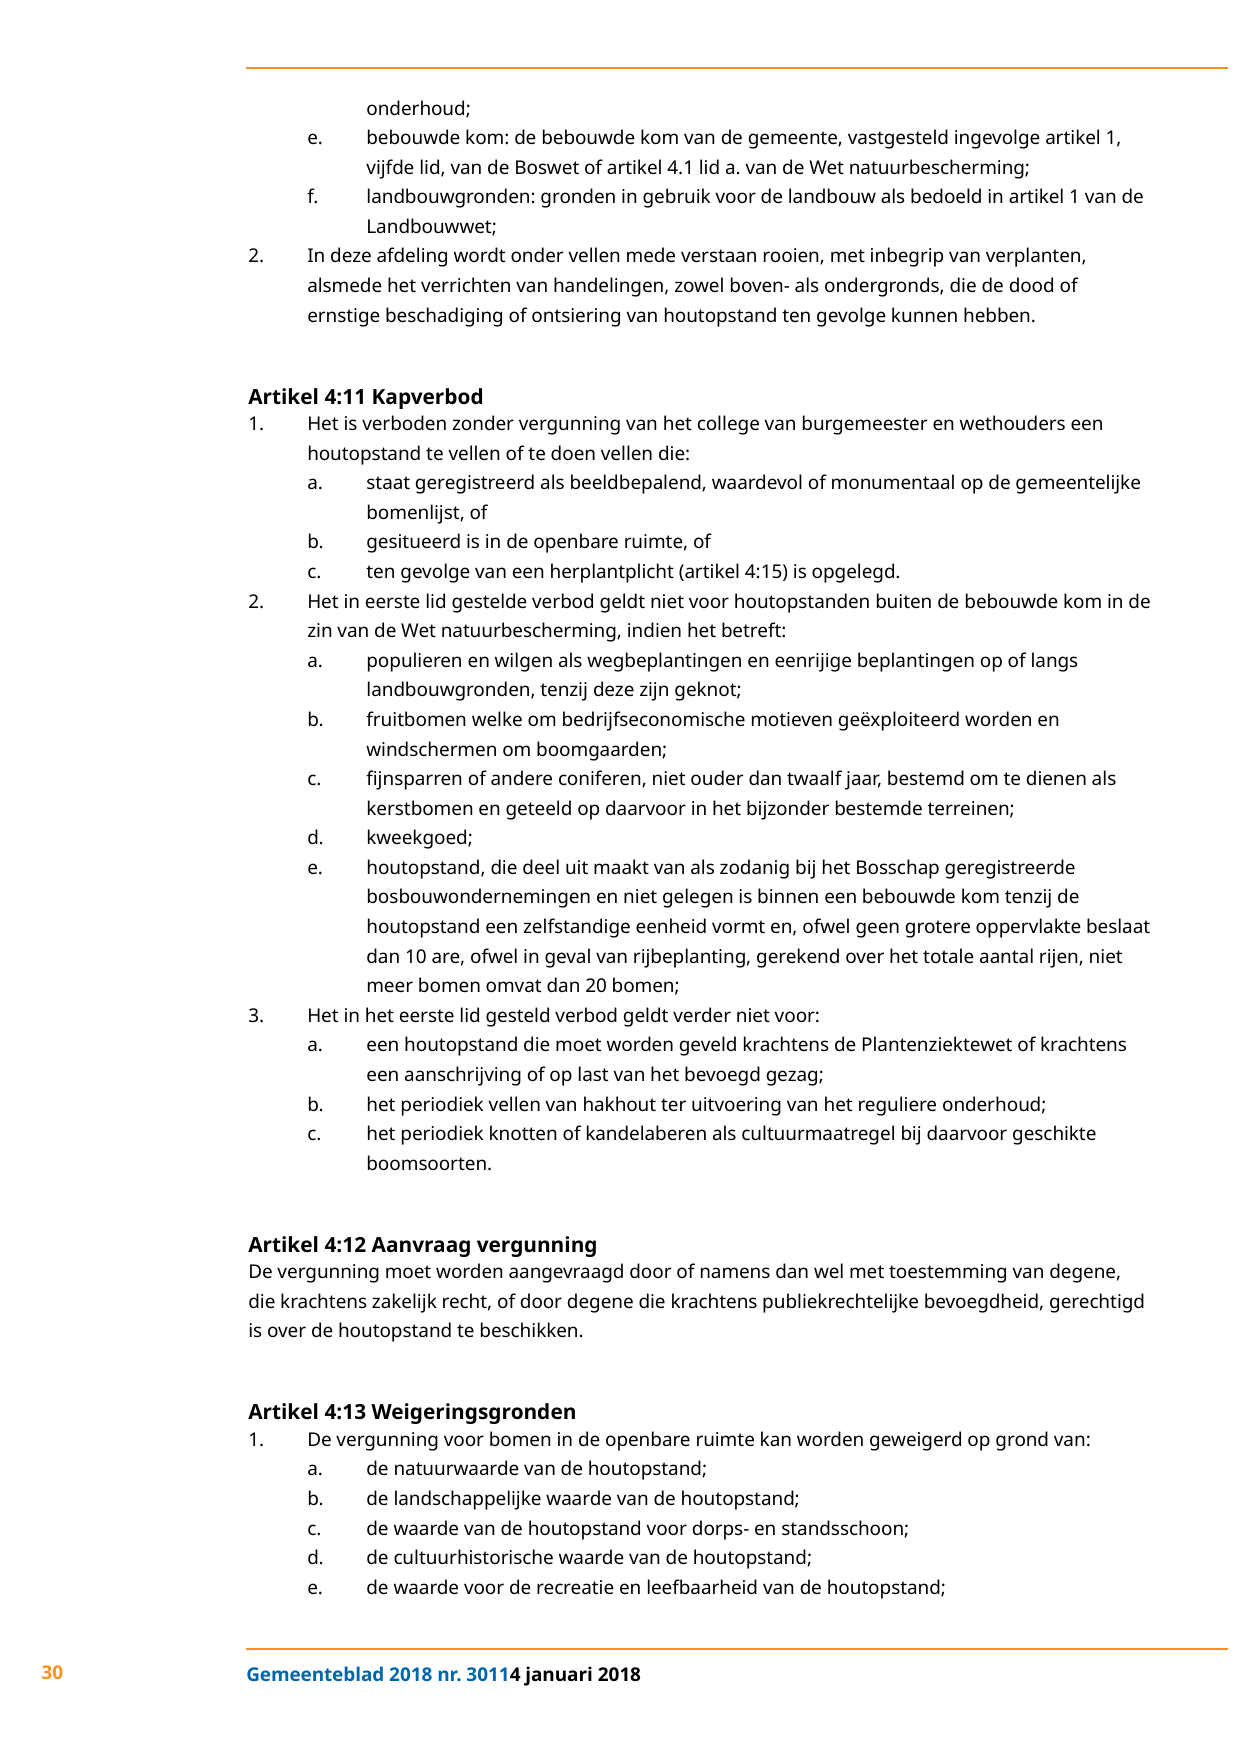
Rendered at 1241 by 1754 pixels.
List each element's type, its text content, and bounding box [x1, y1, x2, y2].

list Het in eerste lid gestelde verbod geldt niet voor houtopstanden buiten de bebouwde kom in de zin van de Wet natuurbescherming, indien het betreft: [248, 588, 1152, 643]
list bebouwde kom: de bebouwde kom van de gemeente, vastgesteld ingevolge artikel 1, vijfde lid, van de Boswet of artikel 4.1 lid a. van de Wet natuurbescherming; [307, 124, 1152, 180]
list fruitbomen welke om bedrijfseconomische motieven geëxploiteerd worden en windschermen om boomgaarden; [307, 706, 1152, 761]
text Artikel 4:11 Kapverbod [248, 382, 1152, 410]
list een houtopstand die moet worden geveld krachtens de Plantenziektewet of krachtens een aanschrijving of op last van het bevoegd gezag; [307, 1032, 1152, 1087]
list Het in het eerste lid gesteld verbod geldt verder niet voor: [248, 1002, 1152, 1028]
list populieren en wilgen als wegbeplantingen en eenrijige beplantingen op of langs landbouwgronden, tenzij deze zijn geknot; [307, 647, 1152, 702]
text Artikel 4:12 Aanvraag vergunning [248, 1230, 1152, 1258]
list het periodiek knotten of kandelaberen als cultuurmaatregel bij daarvoor geschikte boomsoorten. [307, 1120, 1152, 1176]
picture [41, 47, 231, 172]
list de natuurwaarde van de houtopstand; [307, 1456, 1152, 1481]
list Het is verboden zonder vergunning van het college van burgemeester en wethouders een houtopstand te vellen of te doen vellen die: [248, 410, 1152, 466]
list onderhoud; [307, 95, 1152, 121]
text Artikel 4:13 Weigeringsgronden [248, 1397, 1152, 1426]
list de waarde van de houtopstand voor dorps- en standsschoon; [307, 1515, 1152, 1540]
list houtopstand, die deel uit maakt van als zodanig bij het Bosschap geregistreerde bosbouwondernemingen en niet gelegen is binnen een bebouwde kom tenzij de houtopstand een zelfstandige eenheid vormt en, ofwel geen grotere oppervlakte beslaat dan 10 are, ofwel in geval van rijbeplanting, gerekend over het totale aantal rijen, niet meer bomen omvat dan 20 bomen; [307, 854, 1152, 998]
list De vergunning voor bomen in de openbare ruimte kan worden geweigerd op grond van: [248, 1426, 1152, 1452]
list de cultuurhistorische waarde van de houtopstand; [307, 1544, 1152, 1570]
text De vergunning moet worden aangevraagd door of namens dan wel met toestemming van degene, die krachtens zakelijk recht, of door degene die krachtens publiekrechtelijke bevoegdheid, gerechtigd is over de houtopstand te beschikken. [248, 1258, 1152, 1343]
list landbouwgronden: gronden in gebruik voor de landbouw als bedoeld in artikel 1 van de Landbouwwet; [307, 183, 1152, 239]
list gesitueerd is in de openbare ruimte, of [307, 529, 1152, 554]
list fijnsparren of andere coniferen, niet ouder dan twaalf jaar, bestemd om te dienen als kerstbomen en geteeld op daarvoor in het bijzonder bestemde terreinen; [307, 765, 1152, 821]
list het periodiek vellen van hakhout ter uitvoering van het reguliere onderhoud; [307, 1091, 1152, 1116]
list de landschappelijke waarde van de houtopstand; [307, 1485, 1152, 1511]
list ten gevolge van een herplantplicht (artikel 4:15) is opgelegd. [307, 558, 1152, 584]
list kweekgoed; [307, 824, 1152, 850]
list de waarde voor de recreatie en leefbaarheid van de houtopstand; [307, 1574, 1152, 1599]
list staat geregistreerd als beeldbepalend, waardevol of monumentaal op de gemeentelijke bomenlijst, of [307, 469, 1152, 525]
list In deze afdeling wordt onder vellen mede verstaan rooien, met inbegrip van verplanten, alsmede het verrichten van handelingen, zowel boven- als ondergronds, die de dood of ernstige beschadiging of ontsiering van houtopstand ten gevolge kunnen hebben. [248, 243, 1152, 328]
